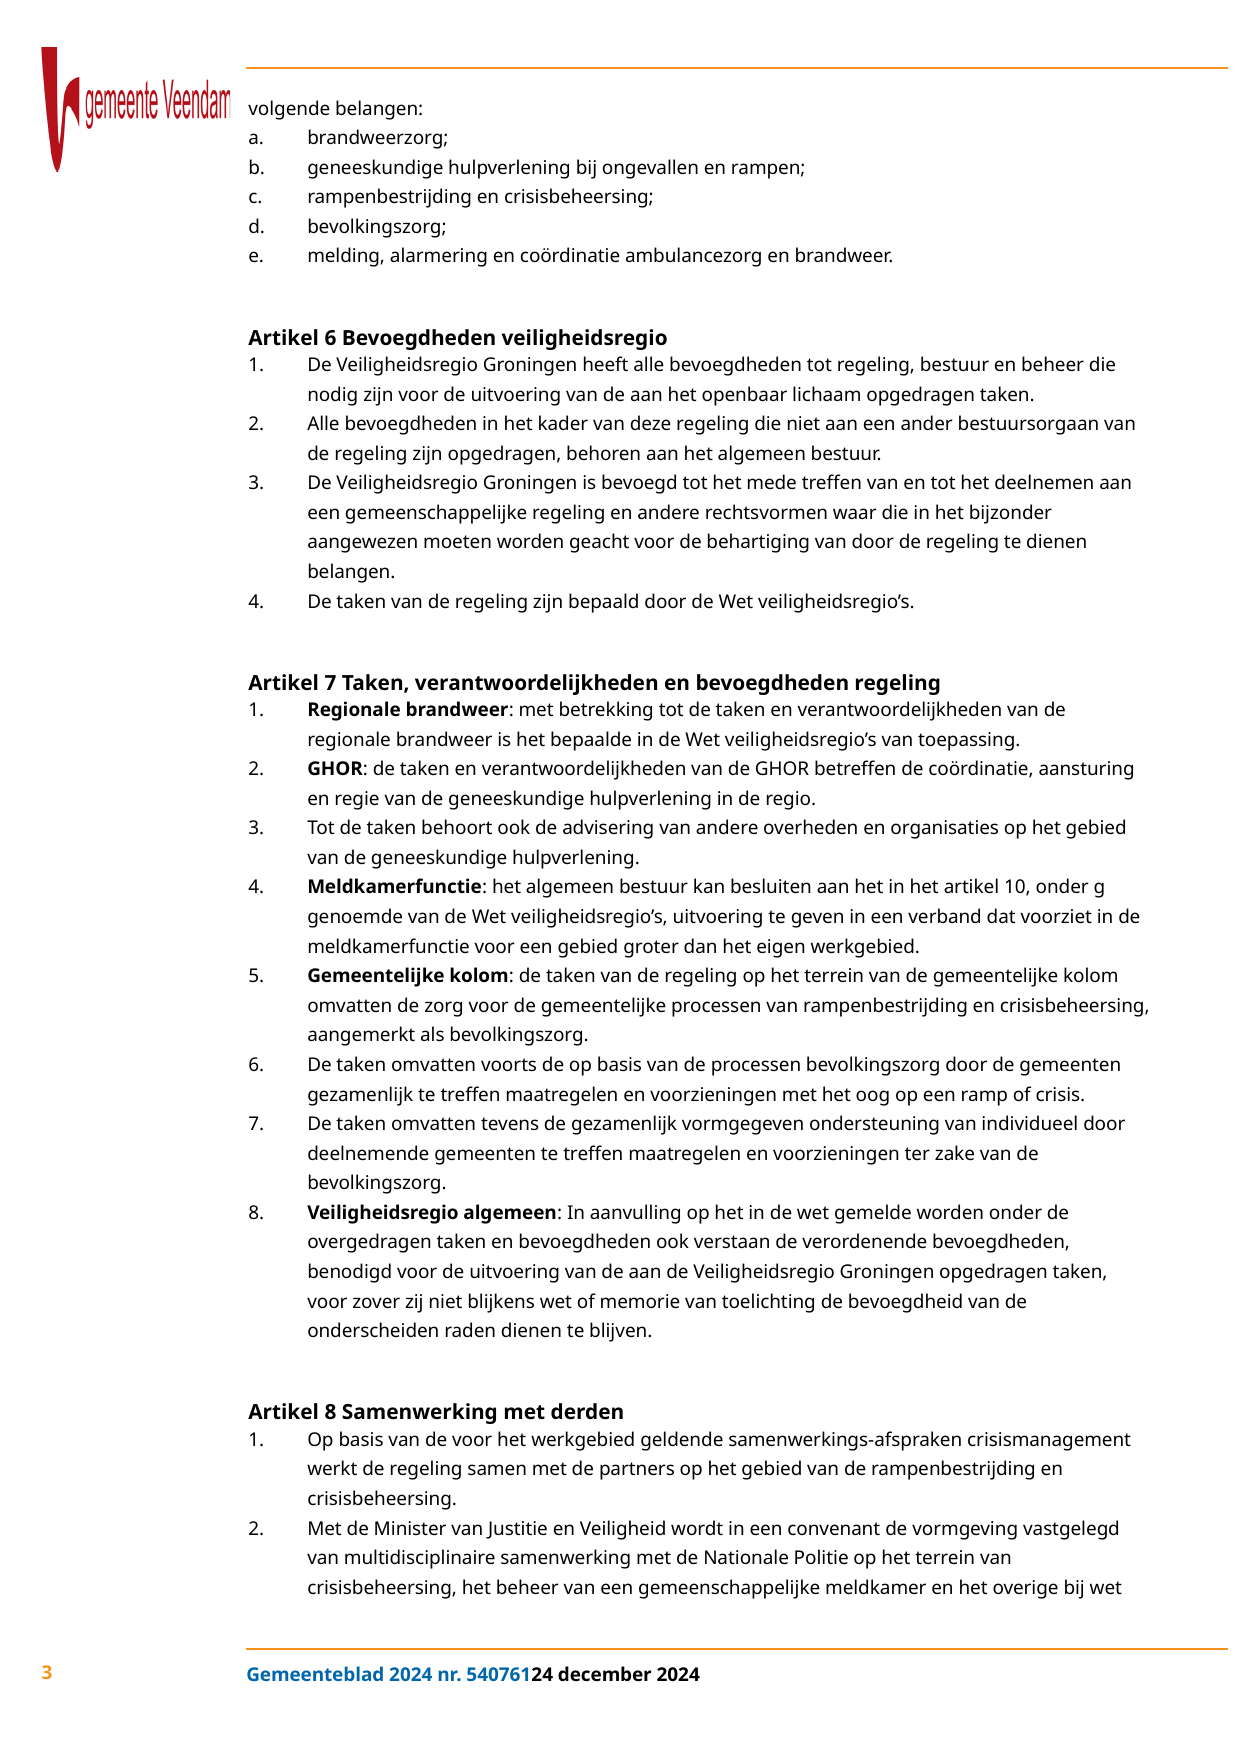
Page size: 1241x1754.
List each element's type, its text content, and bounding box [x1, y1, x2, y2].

list GHOR: de taken en verantwoordelijkheden van de GHOR betreffen de coördinatie, aansturing en regie van de geneeskundige hulpverlening in de regio. [248, 755, 1152, 811]
list De taken van de regeling zijn bepaald door de Wet veiligheidsregio’s. [248, 588, 1152, 613]
list Regionale brandweer: met betrekking tot de taken en verantwoordelijkheden van de regionale brandweer is het bepaalde in de Wet veiligheidsregio’s van toepassing. [248, 696, 1152, 752]
text Artikel 6 Bevoegdheden veiligheidsregio [248, 323, 1152, 351]
list melding, alarmering en coördinatie ambulancezorg en brandweer. [248, 243, 1152, 268]
list Tot de taken behoort ook de advisering van andere overheden en organisaties op het gebied van de geneeskundige hulpverlening. [248, 814, 1152, 870]
text Artikel 8 Samenwerking met derden [248, 1397, 1152, 1426]
list Meldkamerfunctie: het algemeen bestuur kan besluiten aan het in het artikel 10, onder g genoemde van de Wet veiligheidsregio’s, uitvoering te geven in een verband dat voorziet in de meldkamerfunctie voor een gebied groter dan het eigen werkgebied. [248, 874, 1152, 959]
list geneeskundige hulpverlening bij ongevallen en rampen; [248, 154, 1152, 180]
text Artikel 7 Taken, verantwoordelijkheden en bevoegdheden regeling [248, 668, 1152, 696]
picture [41, 47, 231, 172]
list Op basis van de voor het werkgebied geldende samenwerkings-afspraken crisismanagement werkt de regeling samen met de partners op het gebied van de rampenbestrijding en crisisbeheersing. [248, 1426, 1152, 1511]
list rampenbestrijding en crisisbeheersing; [248, 183, 1152, 209]
list Alle bevoegdheden in het kader van deze regeling die niet aan een ander bestuursorgaan van de regeling zijn opgedragen, behoren aan het algemeen bestuur. [248, 410, 1152, 466]
list De taken omvatten voorts de op basis van de processen bevolkingszorg door de gemeenten gezamenlijk te treffen maatregelen en voorzieningen met het oog op een ramp of crisis. [248, 1051, 1152, 1107]
list De Veiligheidsregio Groningen heeft alle bevoegdheden tot regeling, bestuur en beheer die nodig zijn voor de uitvoering van de aan het openbaar lichaam opgedragen taken. [248, 351, 1152, 406]
list Gemeentelijke kolom: de taken van de regeling op het terrein van de gemeentelijke kolom omvatten de zorg voor de gemeentelijke processen van rampenbestrijding en crisisbeheersing, aangemerkt als bevolkingszorg. [248, 962, 1152, 1047]
list De Veiligheidsregio Groningen is bevoegd tot het mede treffen van en tot het deelnemen aan een gemeenschappelijke regeling en andere rechtsvormen waar die in het bijzonder aangewezen moeten worden geacht voor de behartiging van door de regeling te dienen belangen. [248, 469, 1152, 584]
list brandweerzorg; [248, 124, 1152, 150]
text volgende belangen: [248, 95, 1152, 121]
list bevolkingszorg; [248, 213, 1152, 239]
list Met de Minister van Justitie en Veiligheid wordt in een convenant de vormgeving vastgelegd van multidisciplinaire samenwerking met de Nationale Politie op het terrein van crisisbeheersing, het beheer van een gemeenschappelijke meldkamer en het overige bij wet [248, 1515, 1152, 1599]
list Veiligheidsregio algemeen: In aanvulling op het in de wet gemelde worden onder de overgedragen taken en bevoegdheden ook verstaan de verordenende bevoegdheden, benodigd voor de uitvoering van de aan de Veiligheidsregio Groningen opgedragen taken, voor zover zij niet blijkens wet of memorie van toelichting de bevoegdheid van de onderscheiden raden dienen te blijven. [248, 1199, 1152, 1343]
list De taken omvatten tevens de gezamenlijk vormgegeven ondersteuning van individueel door deelnemende gemeenten te treffen maatregelen en voorzieningen ter zake van de bevolkingszorg. [248, 1110, 1152, 1195]
